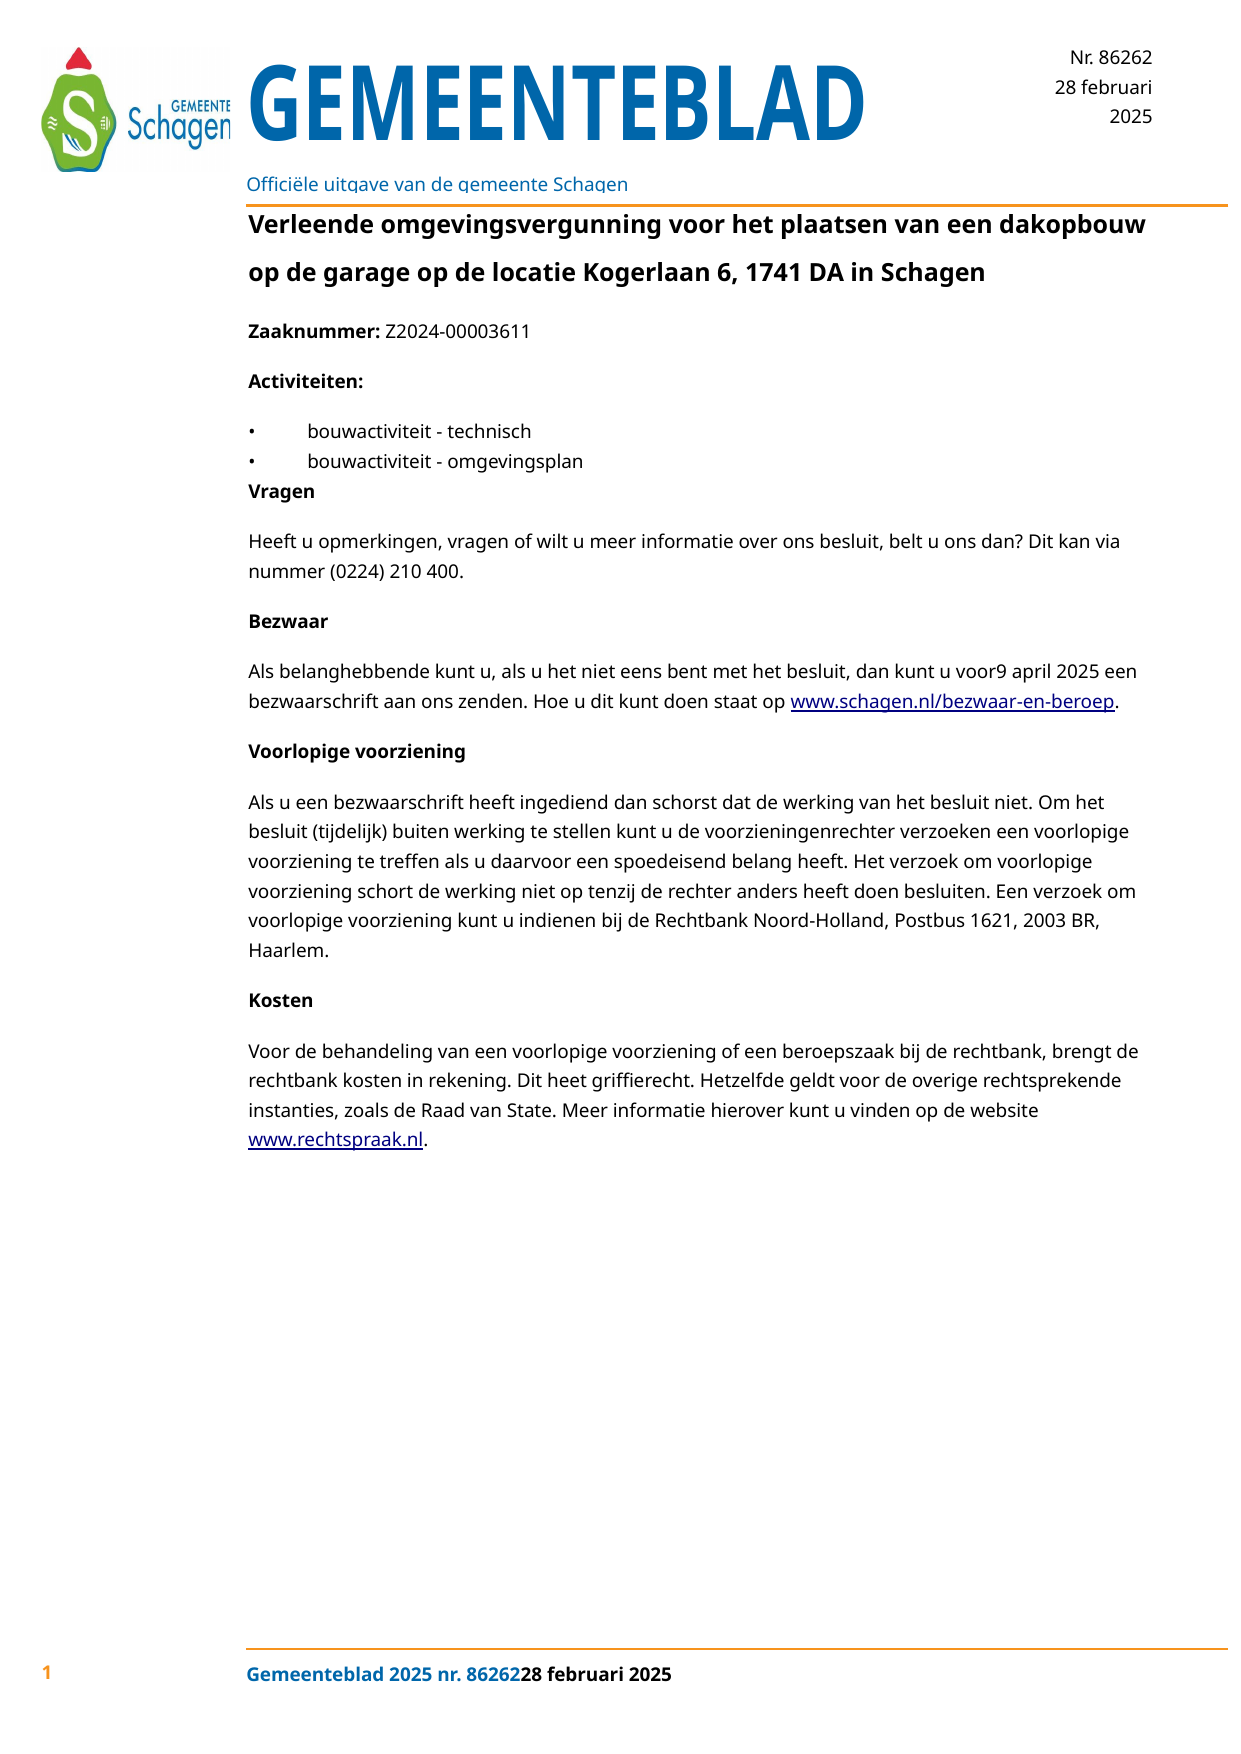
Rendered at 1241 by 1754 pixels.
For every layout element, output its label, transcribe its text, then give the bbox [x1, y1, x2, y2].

text Voorlopige voorziening [248, 739, 1152, 764]
list bouwactiviteit - technisch [248, 419, 1152, 444]
picture [41, 47, 231, 172]
text Zaaknummer: Z2024-00003611 [248, 318, 1152, 344]
text Voor de behandeling van een voorlopige voorziening of een beroepszaak bij de rechtbank, brengt de rechtbank kosten in rekening. Dit heet griffierecht. Hetzelfde geldt voor de overige rechtsprekende instanties, zoals de Raad van State. Meer informatie hierover kunt u vinden op de website www.rechtspraak.nl. [248, 1038, 1152, 1152]
text Als belanghebbende kunt u, als u het niet eens bent met het besluit, dan kunt u voor9 april 2025 een bezwaarschrift aan ons zenden. Hoe u dit kunt doen staat op www.schagen.nl/bezwaar-en-beroep. [248, 659, 1152, 714]
text Kosten [248, 987, 1152, 1013]
text Bezwaar [248, 608, 1152, 634]
text Vragen [248, 478, 1152, 504]
text Als u een bezwaarschrift heeft ingediend dan schorst dat de werking van het besluit niet. Om het besluit (tijdelijk) buiten werking te stellen kunt u de voorzieningenrechter verzoeken een voorlopige voorziening te treffen als u daarvoor een spoedeisend belang heeft. Het verzoek om voorlopige voorziening schort de werking niet op tenzij de rechter anders heeft doen besluiten. Een verzoek om voorlopige voorziening kunt u indienen bij de Rechtbank Noord-Holland, Postbus 1621, 2003 BR, Haarlem. [248, 789, 1152, 963]
list bouwactiviteit - omgevingsplan [248, 448, 1152, 474]
text Verleende omgevingsvergunning voor het plaatsen van een dakopbouw op de garage op de locatie Kogerlaan 6, 1741 DA in Schagen [248, 207, 1152, 288]
text Activiteiten: [248, 368, 1152, 394]
text Heeft u opmerkingen, vragen of wilt u meer informatie over ons besluit, belt u ons dan? Dit kan via nummer (0224) 210 400. [248, 528, 1152, 584]
